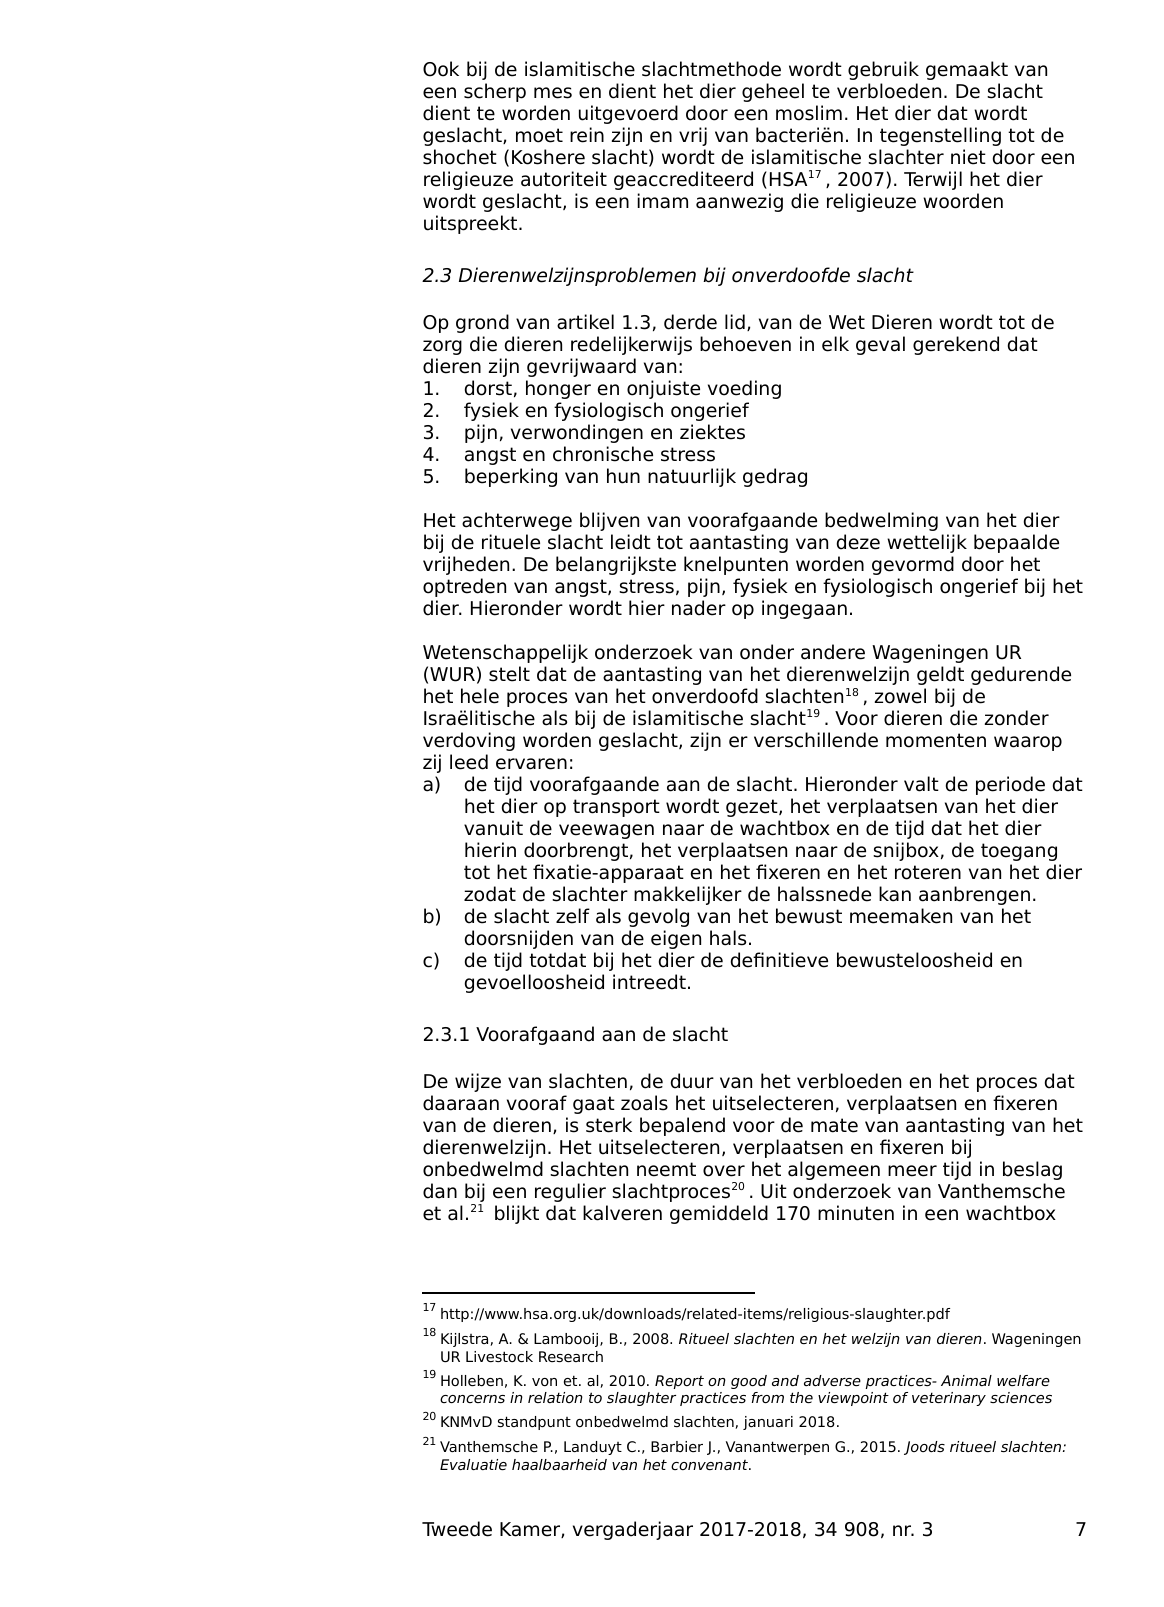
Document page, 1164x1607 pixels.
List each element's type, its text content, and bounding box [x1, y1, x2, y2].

text a) de tijd voorafgaande aan de slacht. Hieronder valt de periode dat het dier op transport wordt gezet, het verplaatsen van het dier vanuit de veewagen naar de wachtbox en de tijd dat het dier hierin doorbrengt, het verplaatsen naar de snijbox, de toegang tot het fixatie-apparaat en het fixeren en het roteren van het dier zodat de slachter makkelijker de halssnede kan aanbrengen. [422, 774, 1087, 906]
text 4. angst en chronische stress [422, 444, 1087, 466]
text b) de slacht zelf als gevolg van het bewust meemaken van het doorsnijden van de eigen hals. [422, 906, 1087, 950]
text 3. pijn, verwondingen en ziektes [422, 422, 1087, 444]
text Op grond van artikel 1.3, derde lid, van de Wet Dieren wordt tot de zorg die dieren redelijkerwijs behoeven in elk geval gerekend dat dieren zijn gevrijwaard van: [422, 312, 1087, 378]
text Wetenschappelijk onderzoek van onder andere Wageningen UR (WUR) stelt dat de aantasting van het dierenwelzijn geldt gedurende het hele proces van het onverdoofd slachten, zowel bij de Israëlitische als bij de islamitische slacht. Voor dieren die zonder verdoving worden geslacht, zijn er verschillende momenten waarop zij leed ervaren: [422, 642, 1087, 774]
text 5. beperking van hun natuurlijk gedrag [422, 466, 1087, 488]
text c) de tijd totdat bij het dier de definitieve bewusteloosheid en gevoelloosheid intreedt. [422, 950, 1087, 994]
text Het achterwege blijven van voorafgaande bedwelming van het dier bij de rituele slacht leidt tot aantasting van deze wettelijk bepaalde vrijheden. De belangrijkste knelpunten worden gevormd door het optreden van angst, stress, pijn, fysiek en fysiologisch ongerief bij het dier. Hieronder wordt hier nader op ingegaan. [422, 510, 1087, 620]
text 1. dorst, honger en onjuiste voeding [422, 378, 1087, 400]
text 2. fysiek en fysiologisch ongerief [422, 400, 1087, 422]
subtitle 2.3 Dierenwelzijnsproblemen bij onverdoofde slacht [422, 265, 1087, 287]
text Holleben, K. von et. al, 2010. Report on good and adverse practices- Animal welfare concerns in relation to slaughter practices from the viewpoint of veterinary sciences [422, 1368, 1087, 1407]
text KNMvD standpunt onbedwelmd slachten, januari 2018. [422, 1410, 1087, 1432]
subtitle 2.3.1 Voorafgaand aan de slacht [422, 1024, 1087, 1046]
text Ook bij de islamitische slachtmethode wordt gebruik gemaakt van een scherp mes en dient het dier geheel te verbloeden. De slacht dient te worden uitgevoerd door een moslim. Het dier dat wordt geslacht, moet rein zijn en vrij van bacteriën. In tegenstelling tot de shochet (Koshere slacht) wordt de islamitische slachter niet door een religieuze autoriteit geaccrediteerd (HSA, 2007). Terwijl het dier wordt geslacht, is een imam aanwezig die religieuze woorden uitspreekt. [422, 59, 1087, 235]
text Vanthemsche P., Landuyt C., Barbier J., Vanantwerpen G., 2015. Joods ritueel slachten: Evaluatie haalbaarheid van het convenant. [422, 1435, 1087, 1474]
text De wijze van slachten, de duur van het verbloeden en het proces dat daaraan vooraf gaat zoals het uitselecteren, verplaatsen en fixeren van de dieren, is sterk bepalend voor de mate van aantasting van het dierenwelzijn. Het uitselecteren, verplaatsen en fixeren bij onbedwelmd slachten neemt over het algemeen meer tijd in beslag dan bij een regulier slachtproces. Uit onderzoek van Vanthemsche et al. blijkt dat kalveren gemiddeld 170 minuten in een wachtbox [422, 1071, 1087, 1224]
text http://www.hsa.org.uk/downloads/related-items/religious-slaughter.pdf [422, 1302, 1087, 1324]
text Kijlstra, A. & Lambooij, B., 2008. Ritueel slachten en het welzijn van dieren. Wageningen UR Livestock Research [422, 1327, 1087, 1366]
